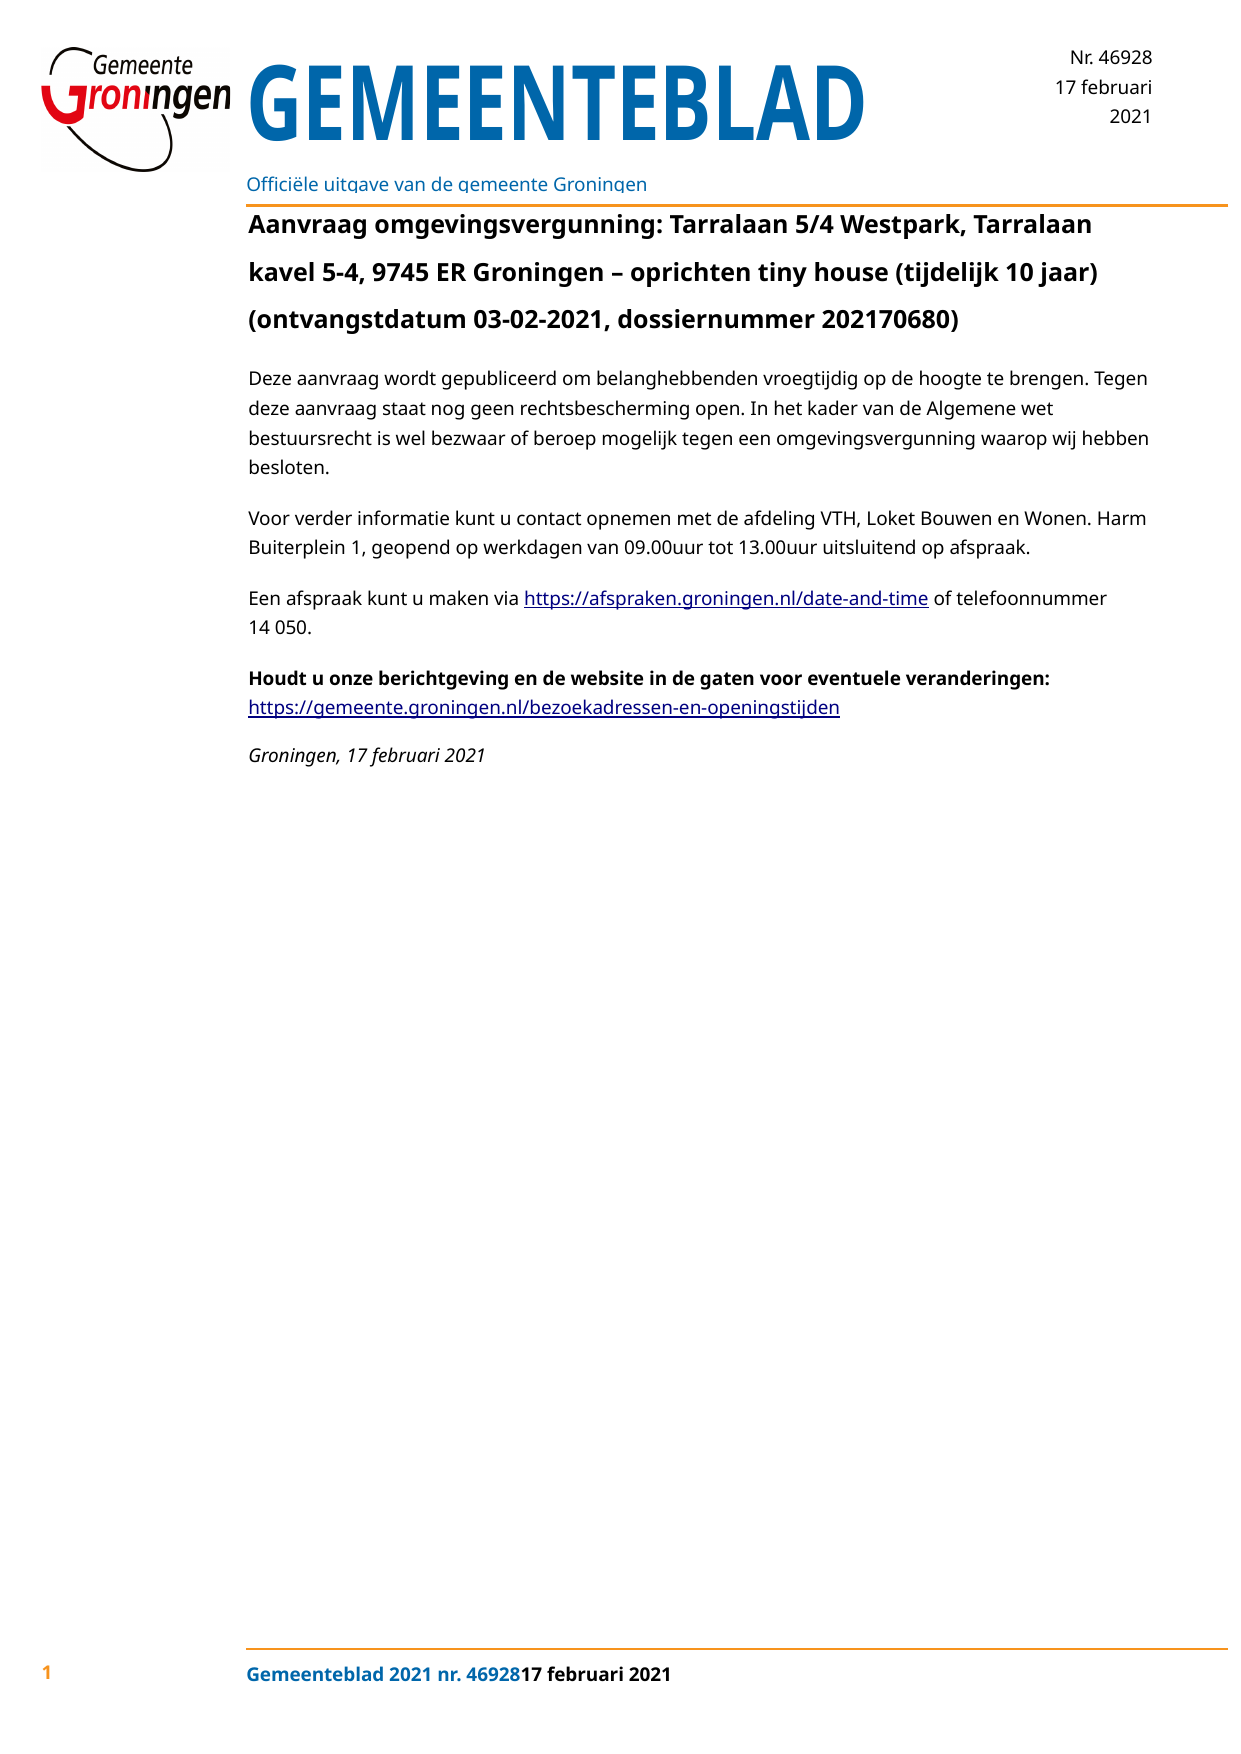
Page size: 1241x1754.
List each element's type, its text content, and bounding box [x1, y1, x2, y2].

picture [41, 47, 231, 172]
text Een afspraak kunt u maken via https://afspraken.groningen.nl/date-and-time of telefoonnummer 14 050. [248, 585, 1152, 640]
text Groningen, 17 februari 2021 [248, 742, 1152, 768]
text Aanvraag omgevingsvergunning: Tarralaan 5/4 Westpark, Tarralaan kavel 5-4, 9745 ER Groningen – oprichten tiny house (tijdelijk 10 jaar) (ontvangstdatum 03-02-2021, dossiernummer 202170680) [248, 207, 1152, 336]
text Deze aanvraag wordt gepubliceerd om belanghebbenden vroegtijdig op de hoogte te brengen. Tegen deze aanvraag staat nog geen rechtsbescherming open. In het kader van de Algemene wet bestuursrecht is wel bezwaar of beroep mogelijk tegen een omgevingsvergunning waarop wij hebben besloten. [248, 366, 1152, 480]
text Voor verder informatie kunt u contact opnemen met de afdeling VTH, Loket Bouwen en Wonen. Harm Buiterplein 1, geopend op werkdagen van 09.00uur tot 13.00uur uitsluitend op afspraak. [248, 505, 1152, 560]
text Houdt u onze berichtgeving en de website in de gaten voor eventuele veranderingen: https://gemeente.groningen.nl/bezoekadressen-en-openingstijden [248, 665, 1152, 720]
